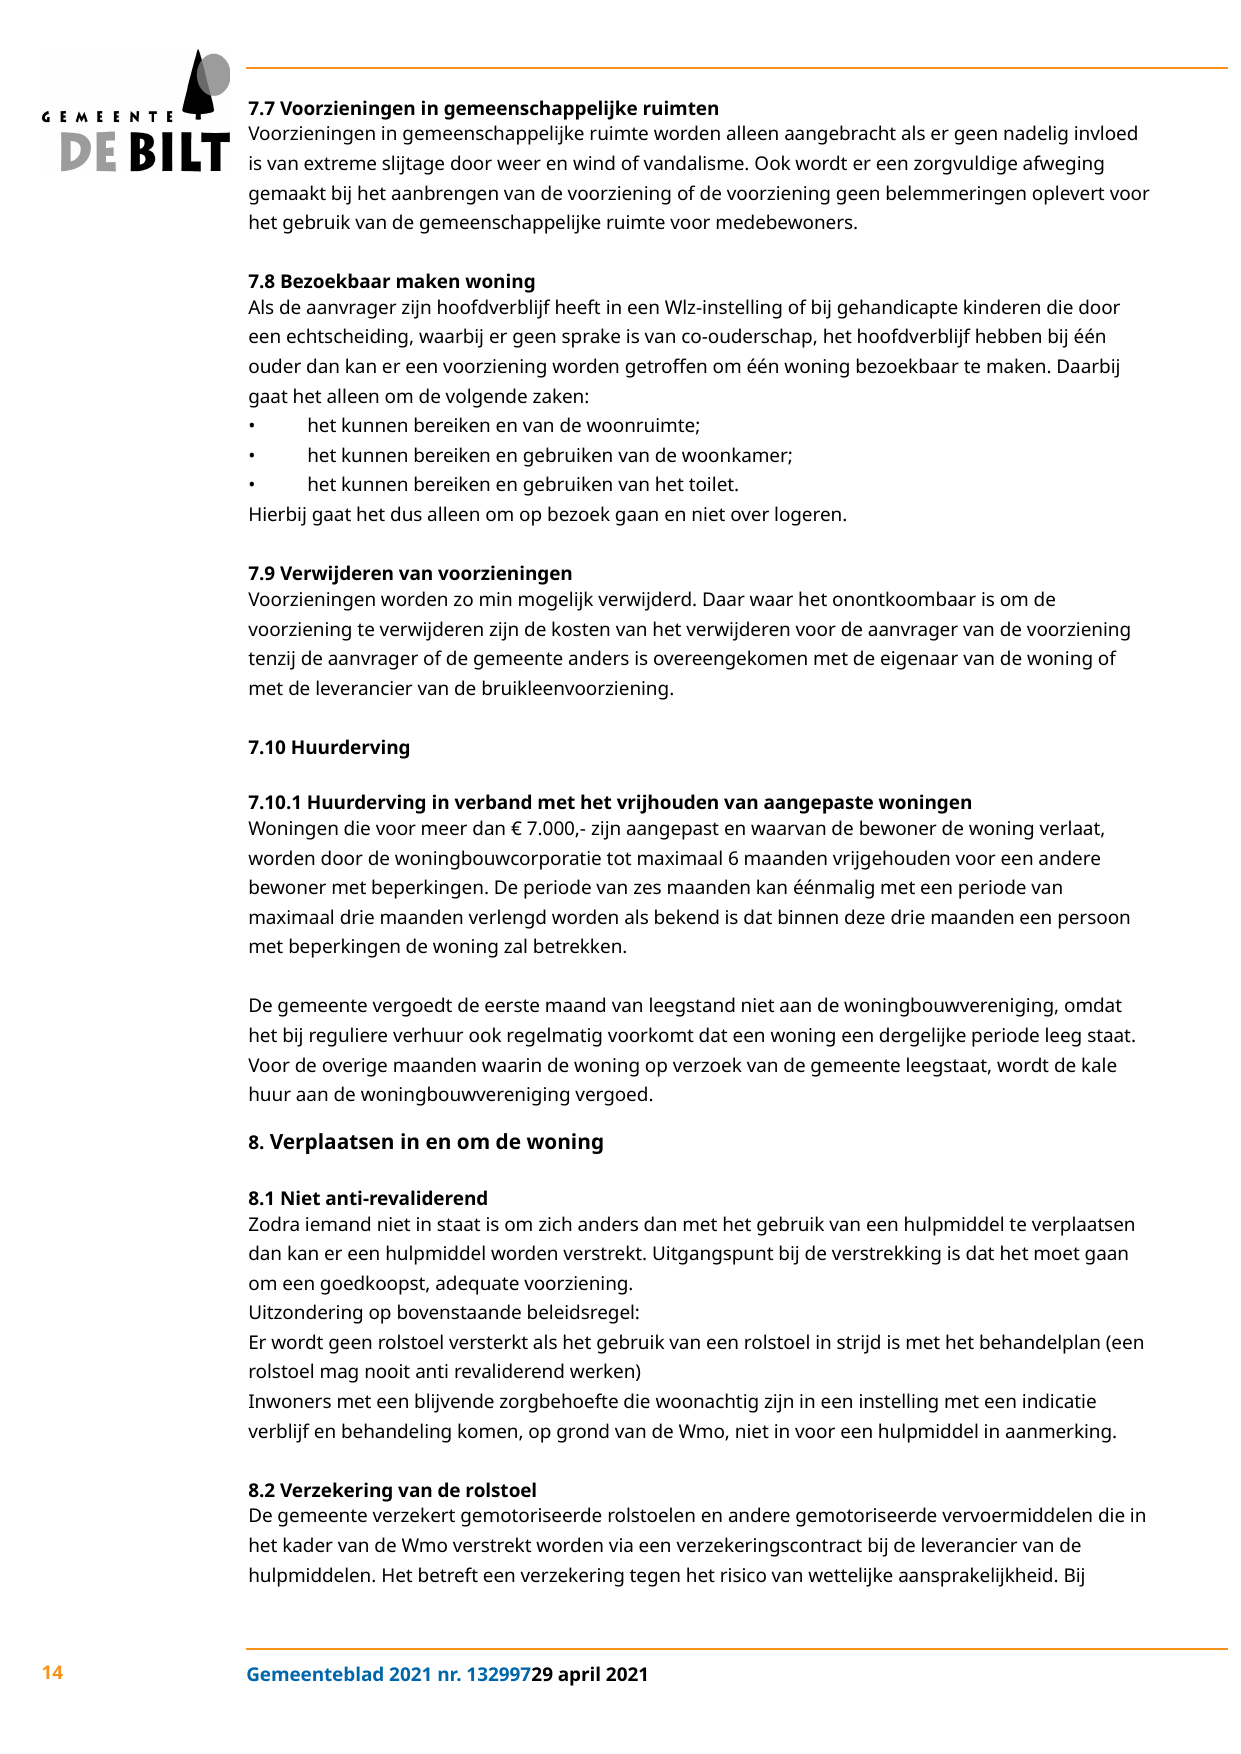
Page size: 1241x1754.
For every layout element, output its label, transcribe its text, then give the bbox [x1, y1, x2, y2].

text Voorzieningen in gemeenschappelijke ruimte worden alleen aangebracht als er geen nadelig invloed is van extreme slijtage door weer en wind of vandalisme. Ook wordt er een zorgvuldige afweging gemaakt bij het aanbrengen van de voorziening of de voorziening geen belemmeringen oplevert voor het gebruik van de gemeenschappelijke ruimte voor medebewoners. [248, 121, 1152, 235]
text 7.8 Bezoekbaar maken woning [248, 268, 1152, 294]
list het kunnen bereiken en van de woonruimte; [248, 412, 1152, 438]
list het kunnen bereiken en gebruiken van de woonkamer; [248, 442, 1152, 468]
text 8.1 Niet anti-revaliderend [248, 1185, 1152, 1211]
text 7.10 Huurderving [248, 734, 1152, 760]
text 7.10.1 Huurderving in verband met het vrijhouden van aangepaste woningen [248, 789, 1152, 815]
text Er wordt geen rolstoel versterkt als het gebruik van een rolstoel in strijd is met het behandelplan (een rolstoel mag nooit anti revaliderend werken) [248, 1329, 1152, 1384]
text Inwoners met een blijvende zorgbehoefte die woonachtig zijn in een instelling met een indicatie verblijf en behandeling komen, op grond van de Wmo, niet in voor een hulpmiddel in aanmerking. [248, 1388, 1152, 1443]
text Hierbij gaat het dus alleen om op bezoek gaan en niet over logeren. [248, 501, 1152, 527]
text Uitzondering op bovenstaande beleidsregel: [248, 1299, 1152, 1325]
text Woningen die voor meer dan € 7.000,- zijn aangepast en waarvan de bewoner de woning verlaat, worden door de woningbouwcorporatie tot maximaal 6 maanden vrijgehouden voor een andere bewoner met beperkingen. De periode van zes maanden kan éénmalig met een periode van maximaal drie maanden verlengd worden als bekend is dat binnen deze drie maanden een persoon met beperkingen de woning zal betrekken. [248, 815, 1152, 959]
text De gemeente vergoedt de eerste maand van leegstand niet aan de woningbouwvereniging, omdat het bij reguliere verhuur ook regelmatig voorkomt dat een woning een dergelijke periode leeg staat. Voor de overige maanden waarin de woning op verzoek van de gemeente leegstaat, wordt de kale huur aan de woningbouwvereniging vergoed. [248, 993, 1152, 1107]
text 7.9 Verwijderen van voorzieningen [248, 560, 1152, 586]
text Als de aanvrager zijn hoofdverblijf heeft in een Wlz-instelling of bij gehandicapte kinderen die door een echtscheiding, waarbij er geen sprake is van co-ouderschap, het hoofdverblijf hebben bij één ouder dan kan er een voorziening worden getroffen om één woning bezoekbaar te maken. Daarbij gaat het alleen om de volgende zaken: [248, 294, 1152, 409]
list het kunnen bereiken en gebruiken van het toilet. [248, 472, 1152, 497]
text De gemeente verzekert gemotoriseerde rolstoelen en andere gemotoriseerde vervoermiddelen die in het kader van de Wmo verstrekt worden via een verzekeringscontract bij de leverancier van de hulpmiddelen. Het betreft een verzekering tegen het risico van wettelijke aansprakelijkheid. Bij [248, 1503, 1152, 1588]
text 7.7 Voorzieningen in gemeenschappelijke ruimten [248, 95, 1152, 121]
text 8. Verplaatsen in en om de woning [248, 1127, 1152, 1155]
text Voorzieningen worden zo min mogelijk verwijderd. Daar waar het onontkoombaar is om de voorziening te verwijderen zijn de kosten van het verwijderen voor de aanvrager van de voorziening tenzij de aanvrager of de gemeente anders is overeengekomen met de eigenaar van de woning of met de leverancier van de bruikleenvoorziening. [248, 586, 1152, 701]
picture [41, 47, 231, 172]
text 8.2 Verzekering van de rolstoel [248, 1477, 1152, 1503]
text Zodra iemand niet in staat is om zich anders dan met het gebruik van een hulpmiddel te verplaatsen dan kan er een hulpmiddel worden verstrekt. Uitgangspunt bij de verstrekking is dat het moet gaan om een goedkoopst, adequate voorziening. [248, 1211, 1152, 1296]
